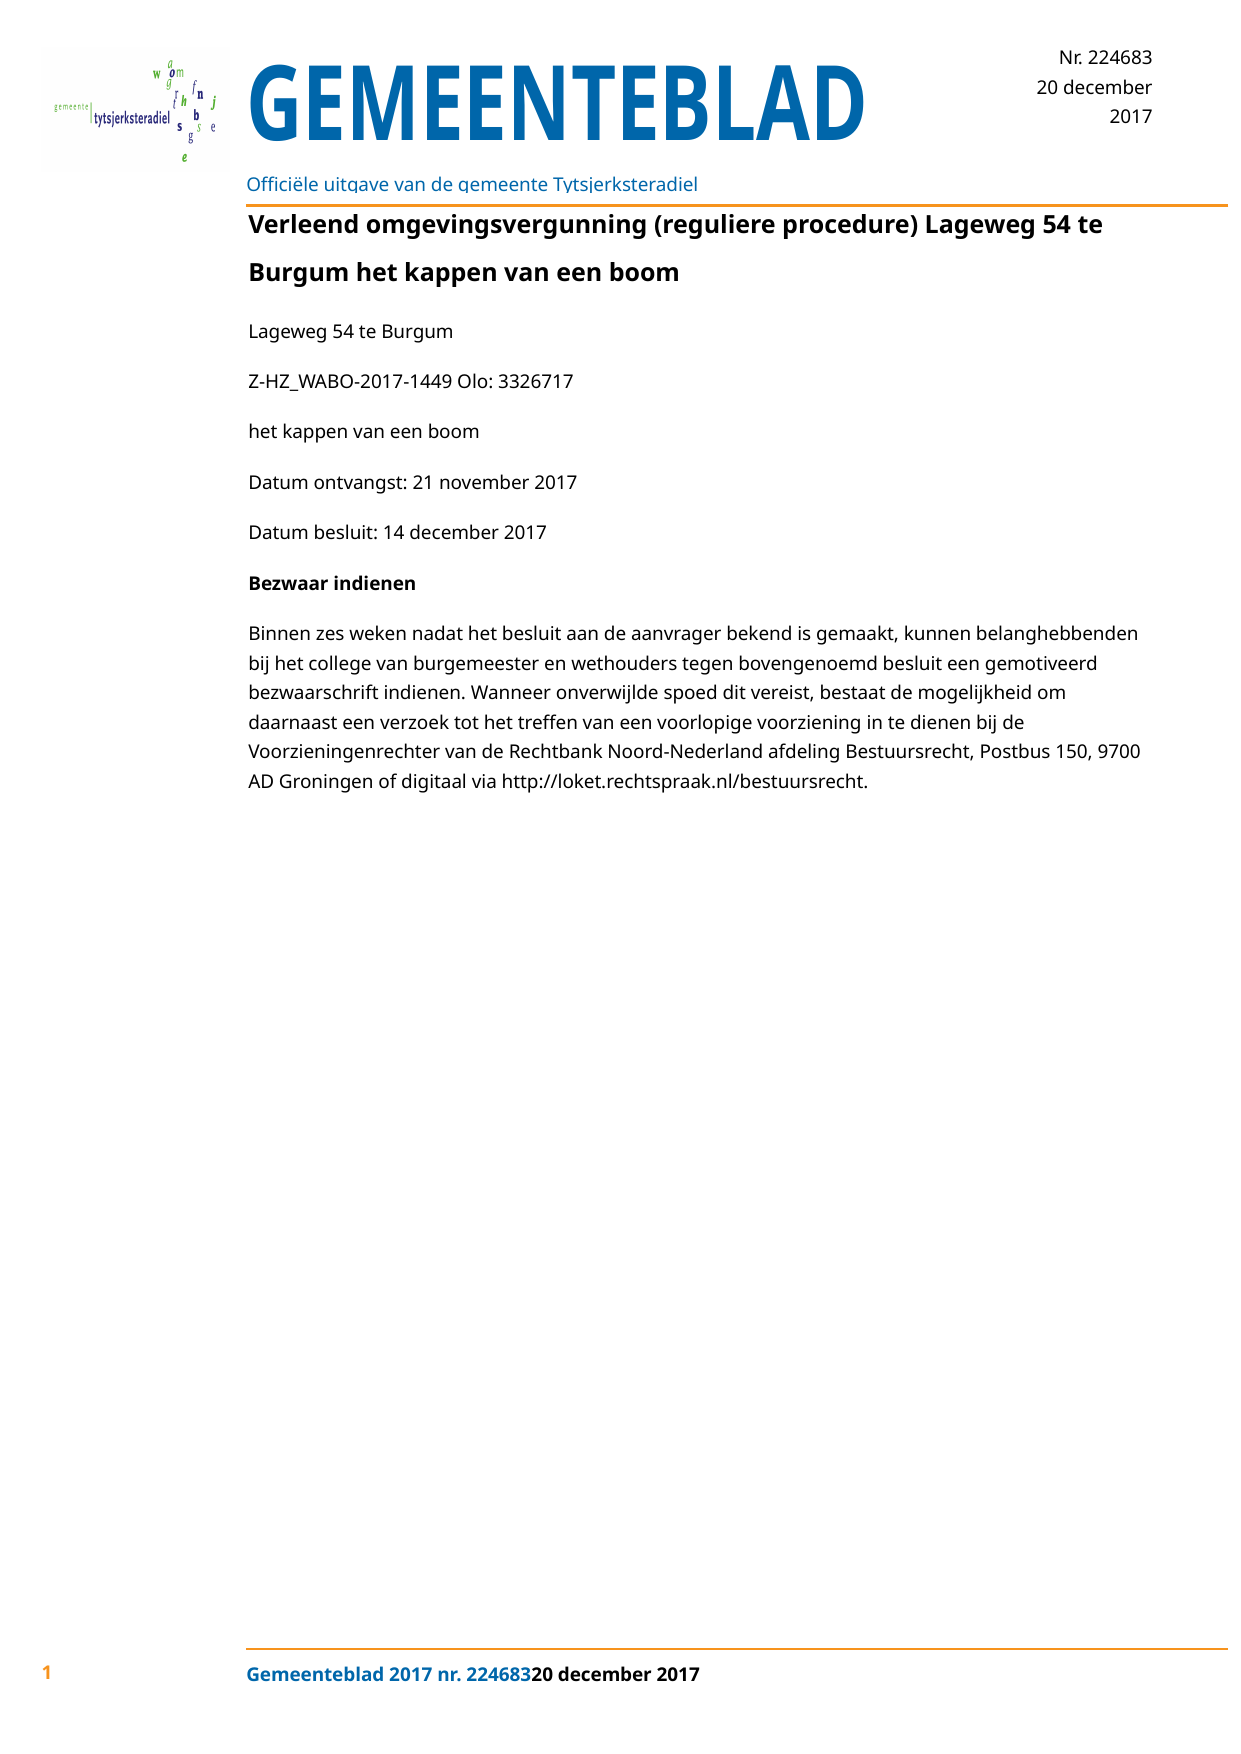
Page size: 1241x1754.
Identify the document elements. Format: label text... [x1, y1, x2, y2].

text Datum ontvangst: 21 november 2017 [248, 469, 1152, 495]
text het kappen van een boom [248, 419, 1152, 444]
text Z-HZ_WABO-2017-1449 Olo: 3326717 [248, 368, 1152, 394]
text Lageweg 54 te Burgum [248, 318, 1152, 344]
text Bezwaar indienen [248, 570, 1152, 596]
text Binnen zes weken nadat het besluit aan de aanvrager bekend is gemaakt, kunnen belanghebbenden bij het college van burgemeester en wethouders tegen bovengenoemd besluit een gemotiveerd bezwaarschrift indienen. Wanneer onverwijlde spoed dit vereist, bestaat de mogelijkheid om daarnaast een verzoek tot het treffen van een voorlopige voorziening in te dienen bij de Voorzieningenrechter van de Rechtbank Noord-Nederland afdeling Bestuursrecht, Postbus 150, 9700 AD Groningen of digitaal via http://loket.rechtspraak.nl/bestuursrecht. [248, 620, 1152, 794]
picture [41, 47, 231, 172]
text Datum besluit: 14 december 2017 [248, 519, 1152, 545]
text Verleend omgevingsvergunning (reguliere procedure) Lageweg 54 te Burgum het kappen van een boom [248, 207, 1152, 288]
